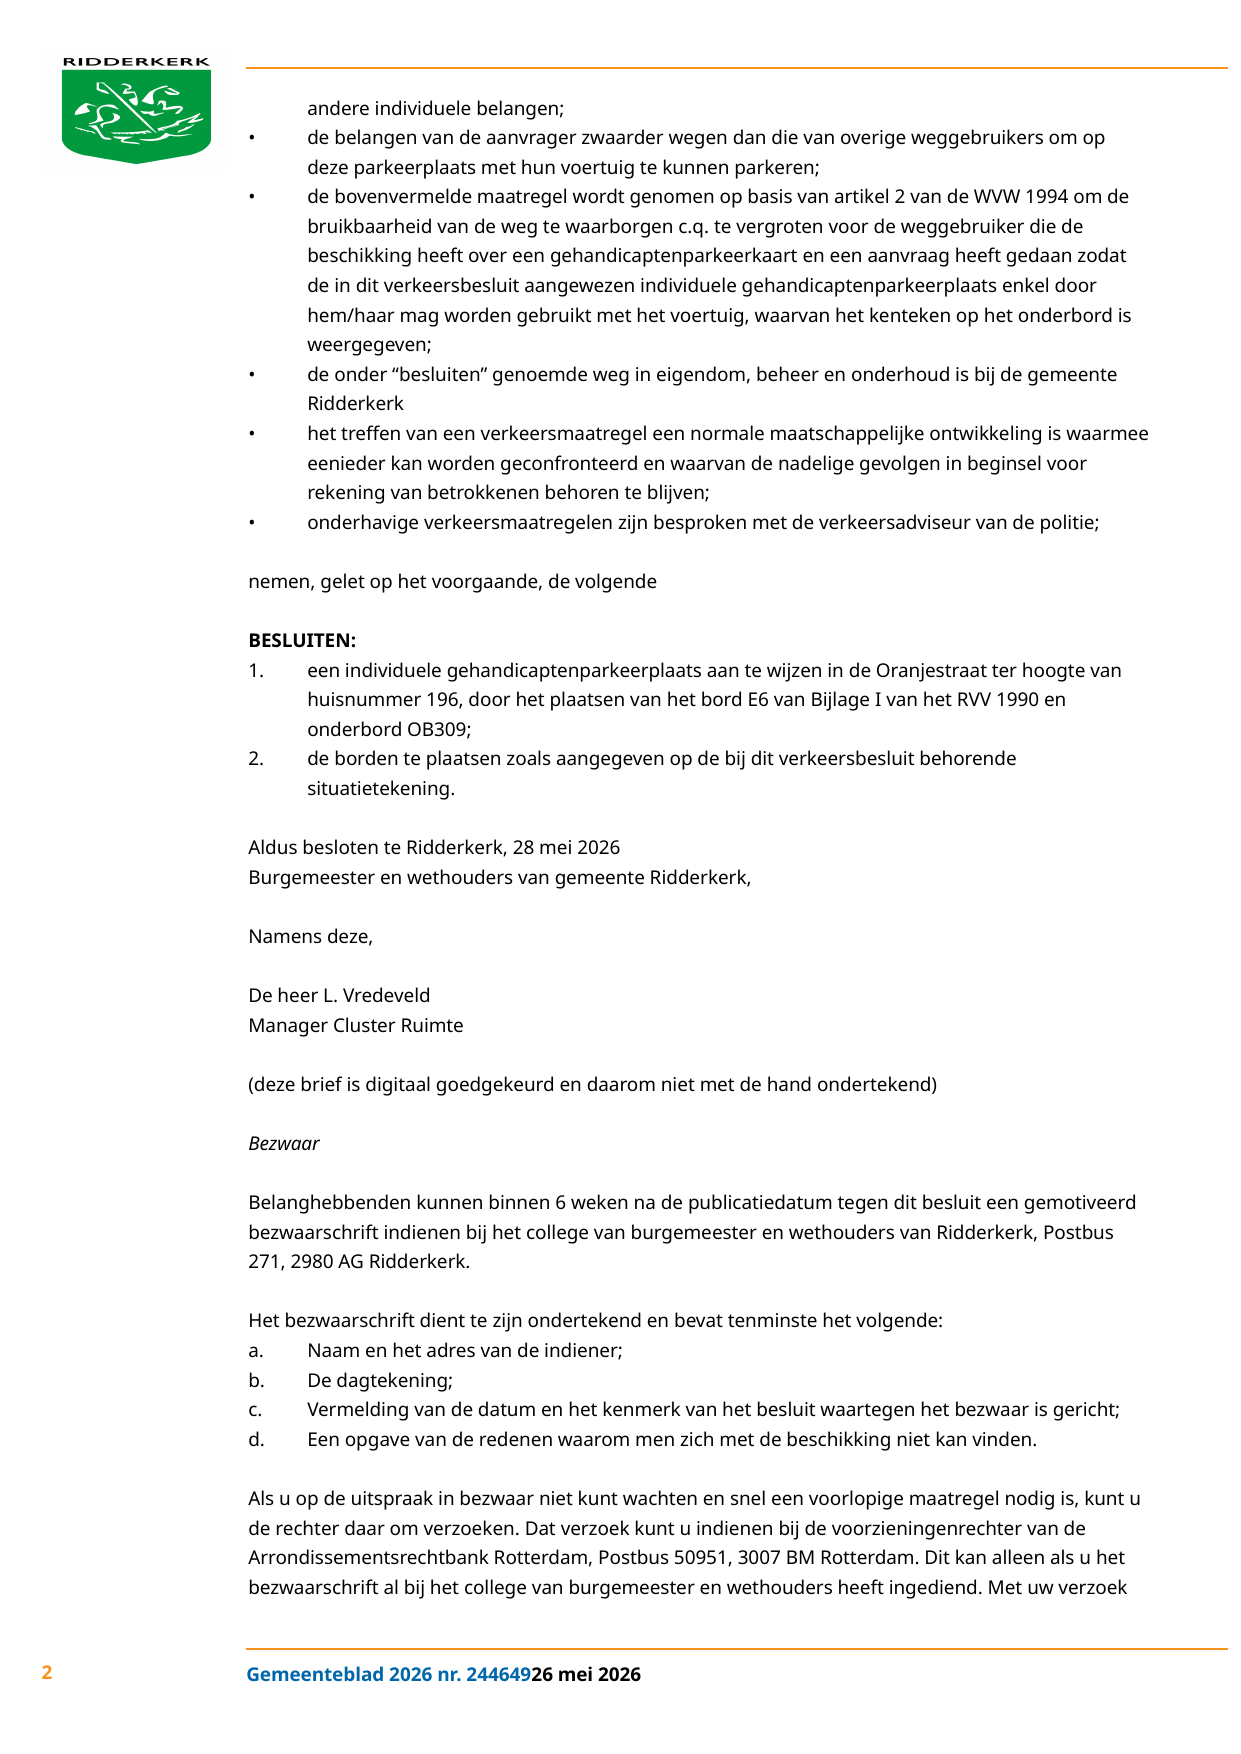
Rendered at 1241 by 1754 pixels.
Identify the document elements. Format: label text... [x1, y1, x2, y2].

list de borden te plaatsen zoals aangegeven op de bij dit verkeersbesluit behorende situatietekening. [248, 746, 1152, 801]
text Bezwaar [248, 1130, 1152, 1156]
text De heer L. Vredeveld [248, 982, 1152, 1008]
text Burgemeester en wethouders van gemeente Ridderkerk, [248, 864, 1152, 890]
text Manager Cluster Ruimte [248, 1012, 1152, 1038]
list de belangen van de aanvrager zwaarder wegen dan die van overige weggebruikers om op deze parkeerplaats met hun voertuig te kunnen parkeren; [248, 124, 1152, 180]
text Belanghebbenden kunnen binnen 6 weken na de publicatiedatum tegen dit besluit een gemotiveerd bezwaarschrift indienen bij het college van burgemeester en wethouders van Ridderkerk, Postbus 271, 2980 AG Ridderkerk. [248, 1189, 1152, 1274]
list een individuele gehandicaptenparkeerplaats aan te wijzen in de Oranjestraat ter hoogte van huisnummer 196, door het plaatsen van het bord E6 van Bijlage I van het RVV 1990 en onderbord OB309; [248, 657, 1152, 742]
list Vermelding van de datum en het kenmerk van het besluit waartegen het bezwaar is gericht; [248, 1396, 1152, 1422]
list Naam en het adres van de indiener; [248, 1337, 1152, 1363]
text nemen, gelet op het voorgaande, de volgende [248, 568, 1152, 594]
list onderhavige verkeersmaatregelen zijn besproken met de verkeersadviseur van de politie; [248, 509, 1152, 535]
list andere individuele belangen; [248, 95, 1152, 121]
text Namens deze, [248, 923, 1152, 949]
list de onder “besluiten” genoemde weg in eigendom, beheer en onderhoud is bij de gemeente Ridderkerk [248, 361, 1152, 416]
list Een opgave van de redenen waarom men zich met de beschikking niet kan vinden. [248, 1426, 1152, 1452]
list het treffen van een verkeersmaatregel een normale maatschappelijke ontwikkeling is waarmee eenieder kan worden geconfronteerd en waarvan de nadelige gevolgen in beginsel voor rekening van betrokkenen behoren te blijven; [248, 420, 1152, 505]
text Het bezwaarschrift dient te zijn ondertekend en bevat tenminste het volgende: [248, 1308, 1152, 1333]
picture [41, 47, 231, 172]
text (deze brief is digitaal goedgekeurd en daarom niet met de hand ondertekend) [248, 1071, 1152, 1097]
list de bovenvermelde maatregel wordt genomen op basis van artikel 2 van de WVW 1994 om de bruikbaarheid van de weg te waarborgen c.q. te vergroten voor de weggebruiker die de beschikking heeft over een gehandicaptenparkeerkaart en een aanvraag heeft gedaan zodat de in dit verkeersbesluit aangewezen individuele gehandicaptenparkeerplaats enkel door hem/haar mag worden gebruikt met het voertuig, waarvan het kenteken op het onderbord is weergegeven; [248, 183, 1152, 357]
text Als u op de uitspraak in bezwaar niet kunt wachten en snel een voorlopige maatregel nodig is, kunt u de rechter daar om verzoeken. Dat verzoek kunt u indienen bij de voorzieningenrechter van de Arrondissementsrechtbank Rotterdam, Postbus 50951, 3007 BM Rotterdam. Dit kan alleen als u het bezwaarschrift al bij het college van burgemeester en wethouders heeft ingediend. Met uw verzoek [248, 1485, 1152, 1600]
text Aldus besloten te Ridderkerk, 28 mei 2026 [248, 834, 1152, 860]
text BESLUITEN: [248, 627, 1152, 653]
list De dagtekening; [248, 1367, 1152, 1393]
